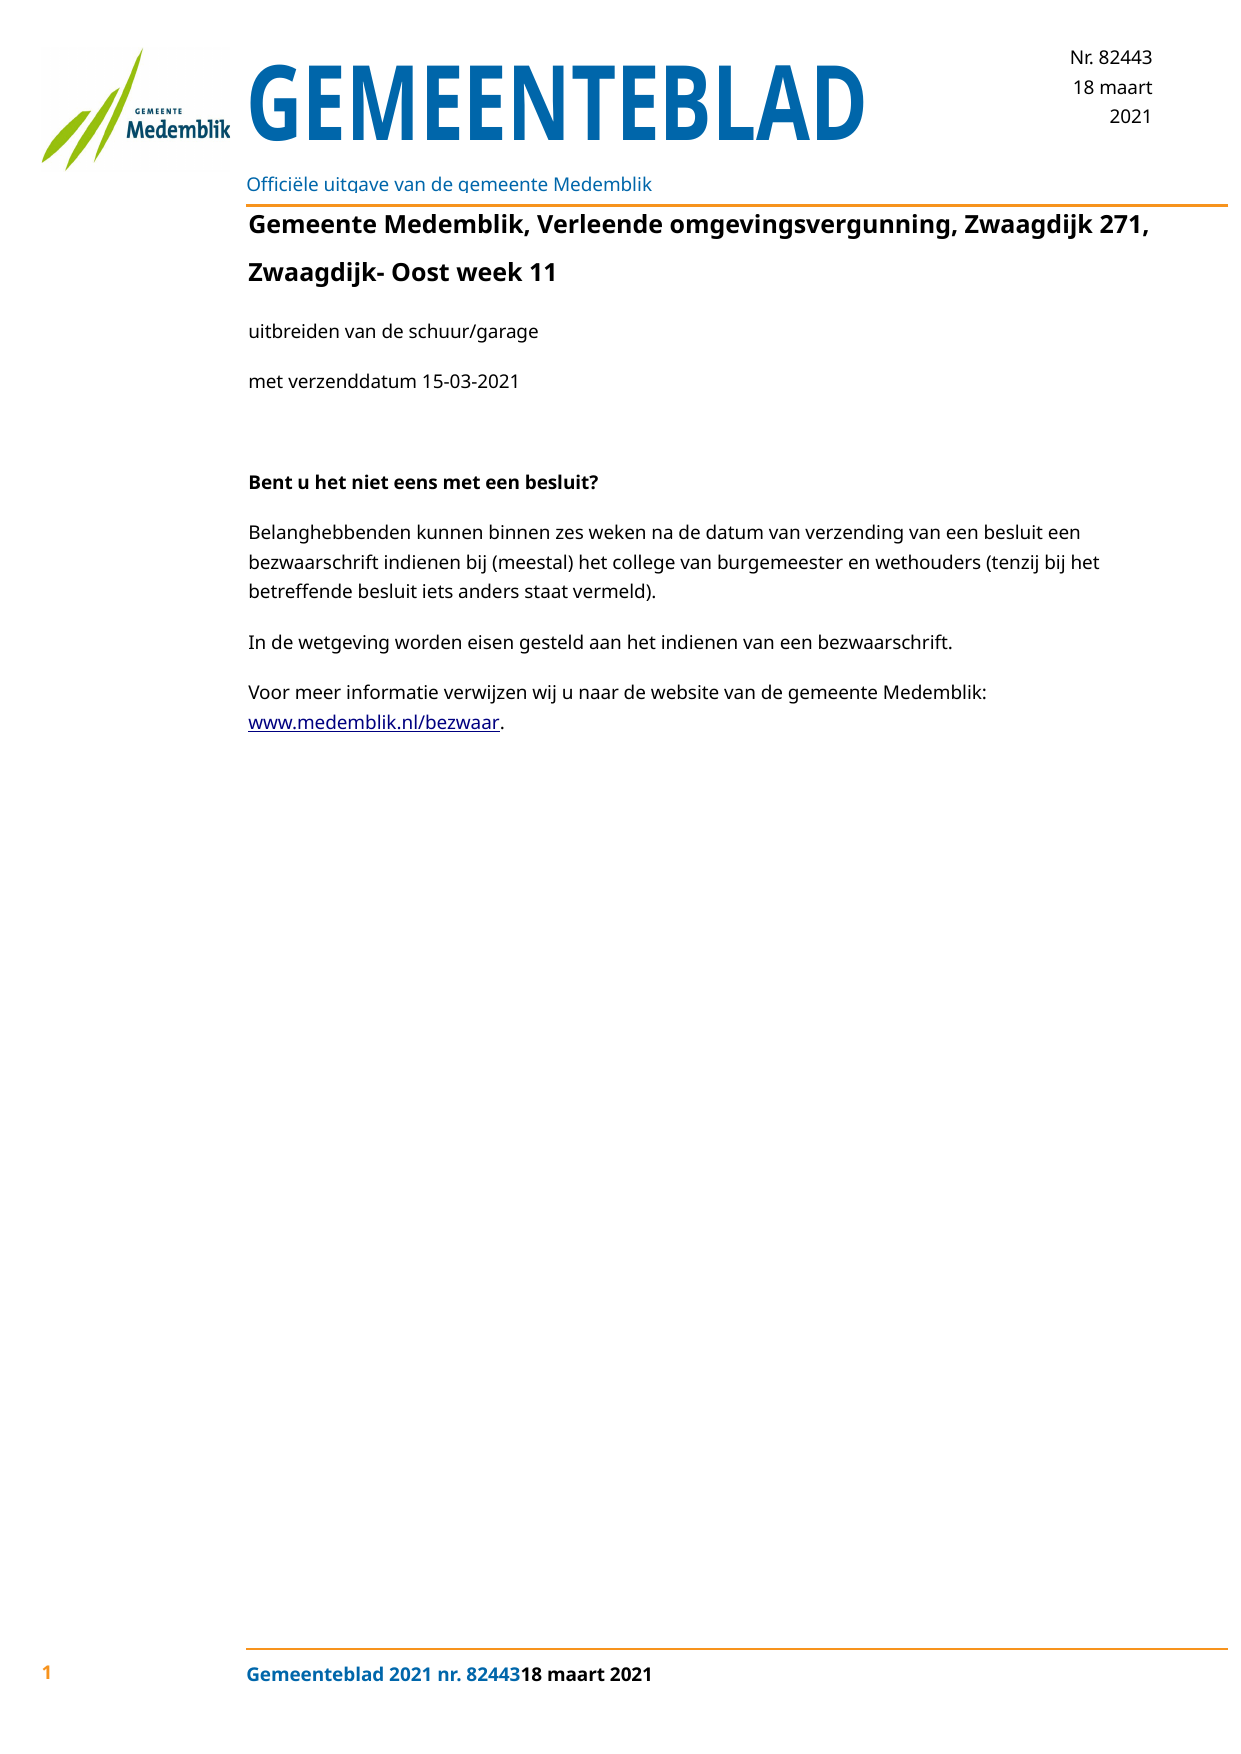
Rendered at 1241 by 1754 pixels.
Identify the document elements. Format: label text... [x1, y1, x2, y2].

text Belanghebbenden kunnen binnen zes weken na de datum van verzending van een besluit een bezwaarschrift indienen bij (meestal) het college van burgemeester en wethouders (tenzij bij het betreffende besluit iets anders staat vermeld). [248, 519, 1152, 604]
text In de wetgeving worden eisen gesteld aan het indienen van een bezwaarschrift. [248, 629, 1152, 655]
text uitbreiden van de schuur/garage [248, 318, 1152, 344]
text Gemeente Medemblik, Verleende omgevingsvergunning, Zwaagdijk 271, Zwaagdijk- Oost week 11 [248, 207, 1152, 288]
picture [41, 47, 231, 172]
text Bent u het niet eens met een besluit? [248, 469, 1152, 495]
text Voor meer informatie verwijzen wij u naar de website van de gemeente Medemblik: www.medemblik.nl/bezwaar. [248, 679, 1152, 735]
text met verzenddatum 15-03-2021 [248, 368, 1152, 394]
